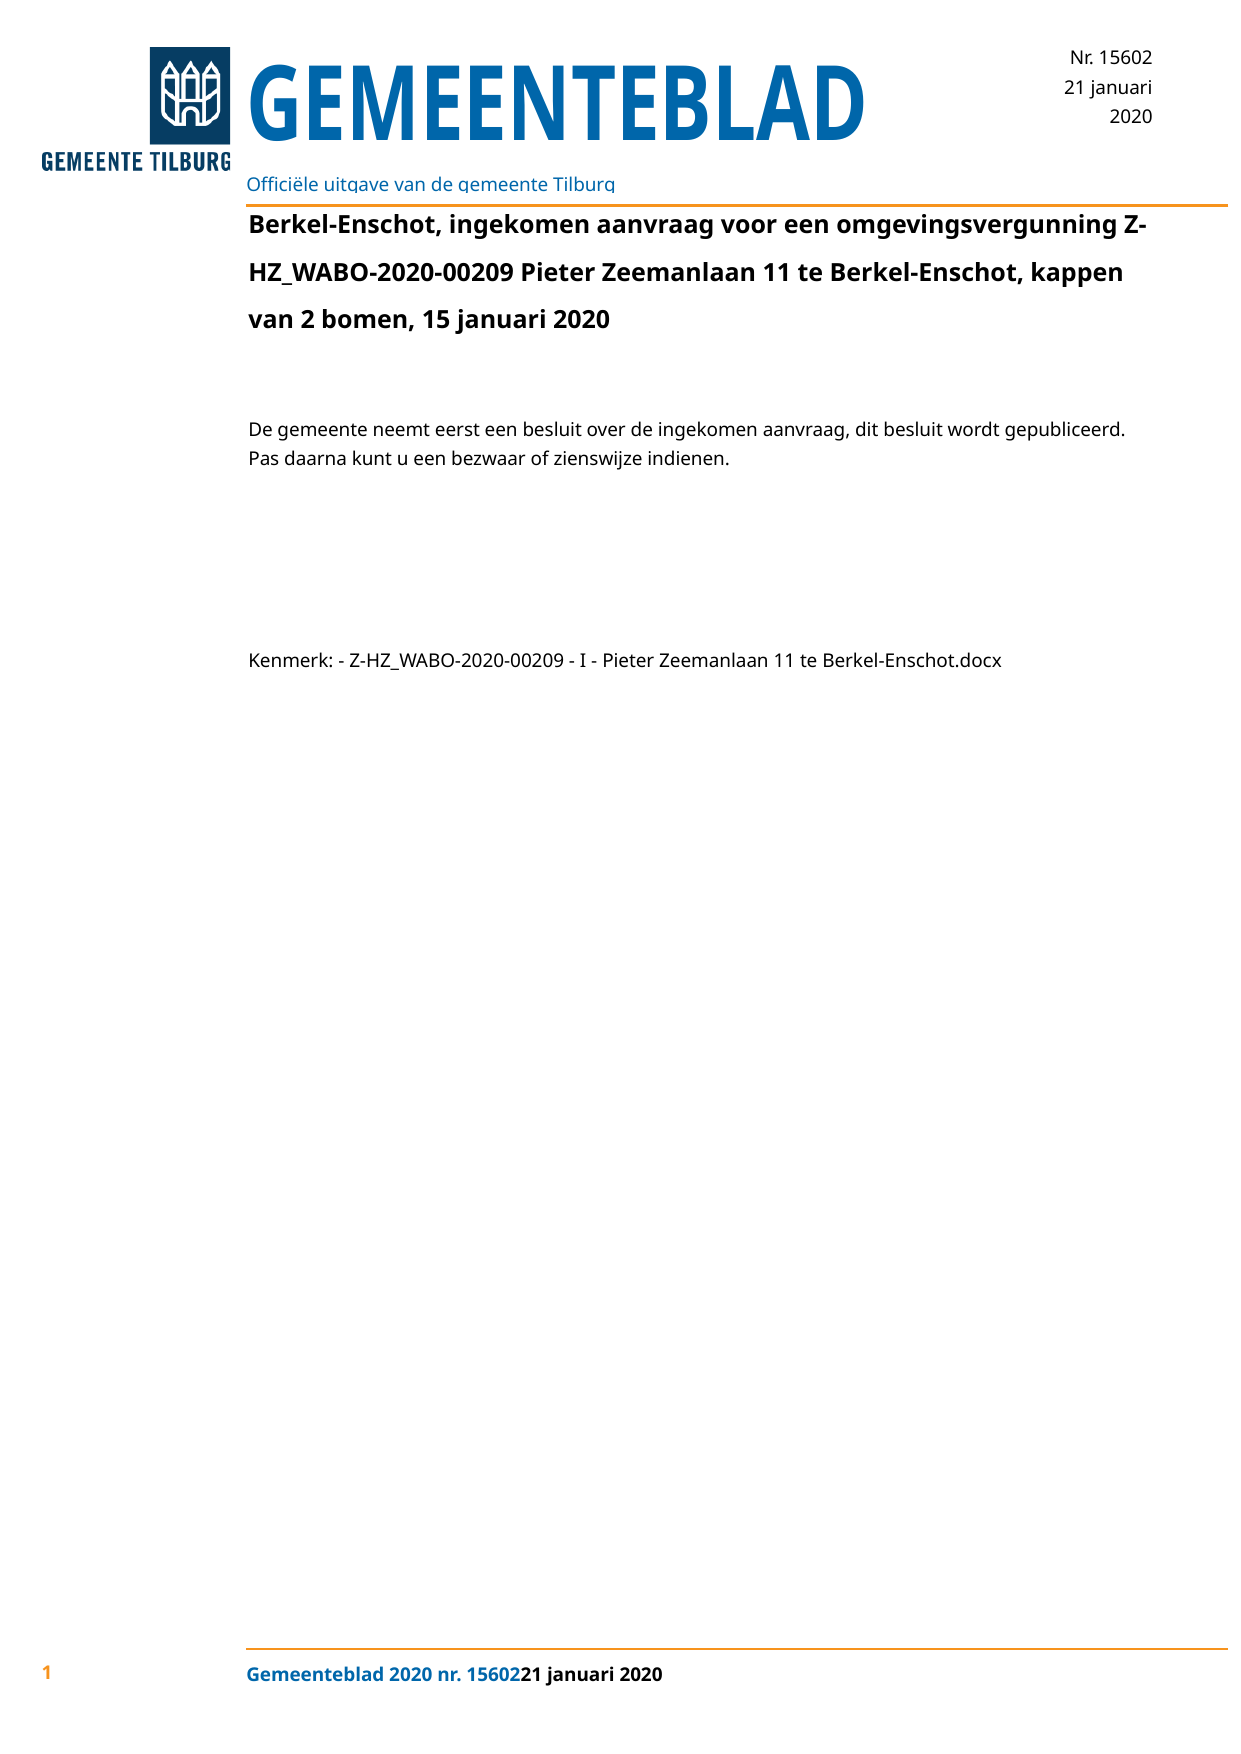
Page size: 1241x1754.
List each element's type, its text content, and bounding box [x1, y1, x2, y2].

picture [41, 47, 231, 172]
text Berkel-Enschot, ingekomen aanvraag voor een omgevingsvergunning Z-HZ_WABO-2020-00209 Pieter Zeemanlaan 11 te Berkel-Enschot, kappen van 2 bomen, 15 januari 2020 [248, 207, 1152, 336]
text Kenmerk: - Z-HZ_WABO-2020-00209 - I - Pieter Zeemanlaan 11 te Berkel-Enschot.docx [248, 647, 1152, 673]
text De gemeente neemt eerst een besluit over de ingekomen aanvraag, dit besluit wordt gepubliceerd. Pas daarna kunt u een bezwaar of zienswijze indienen. [248, 416, 1152, 471]
